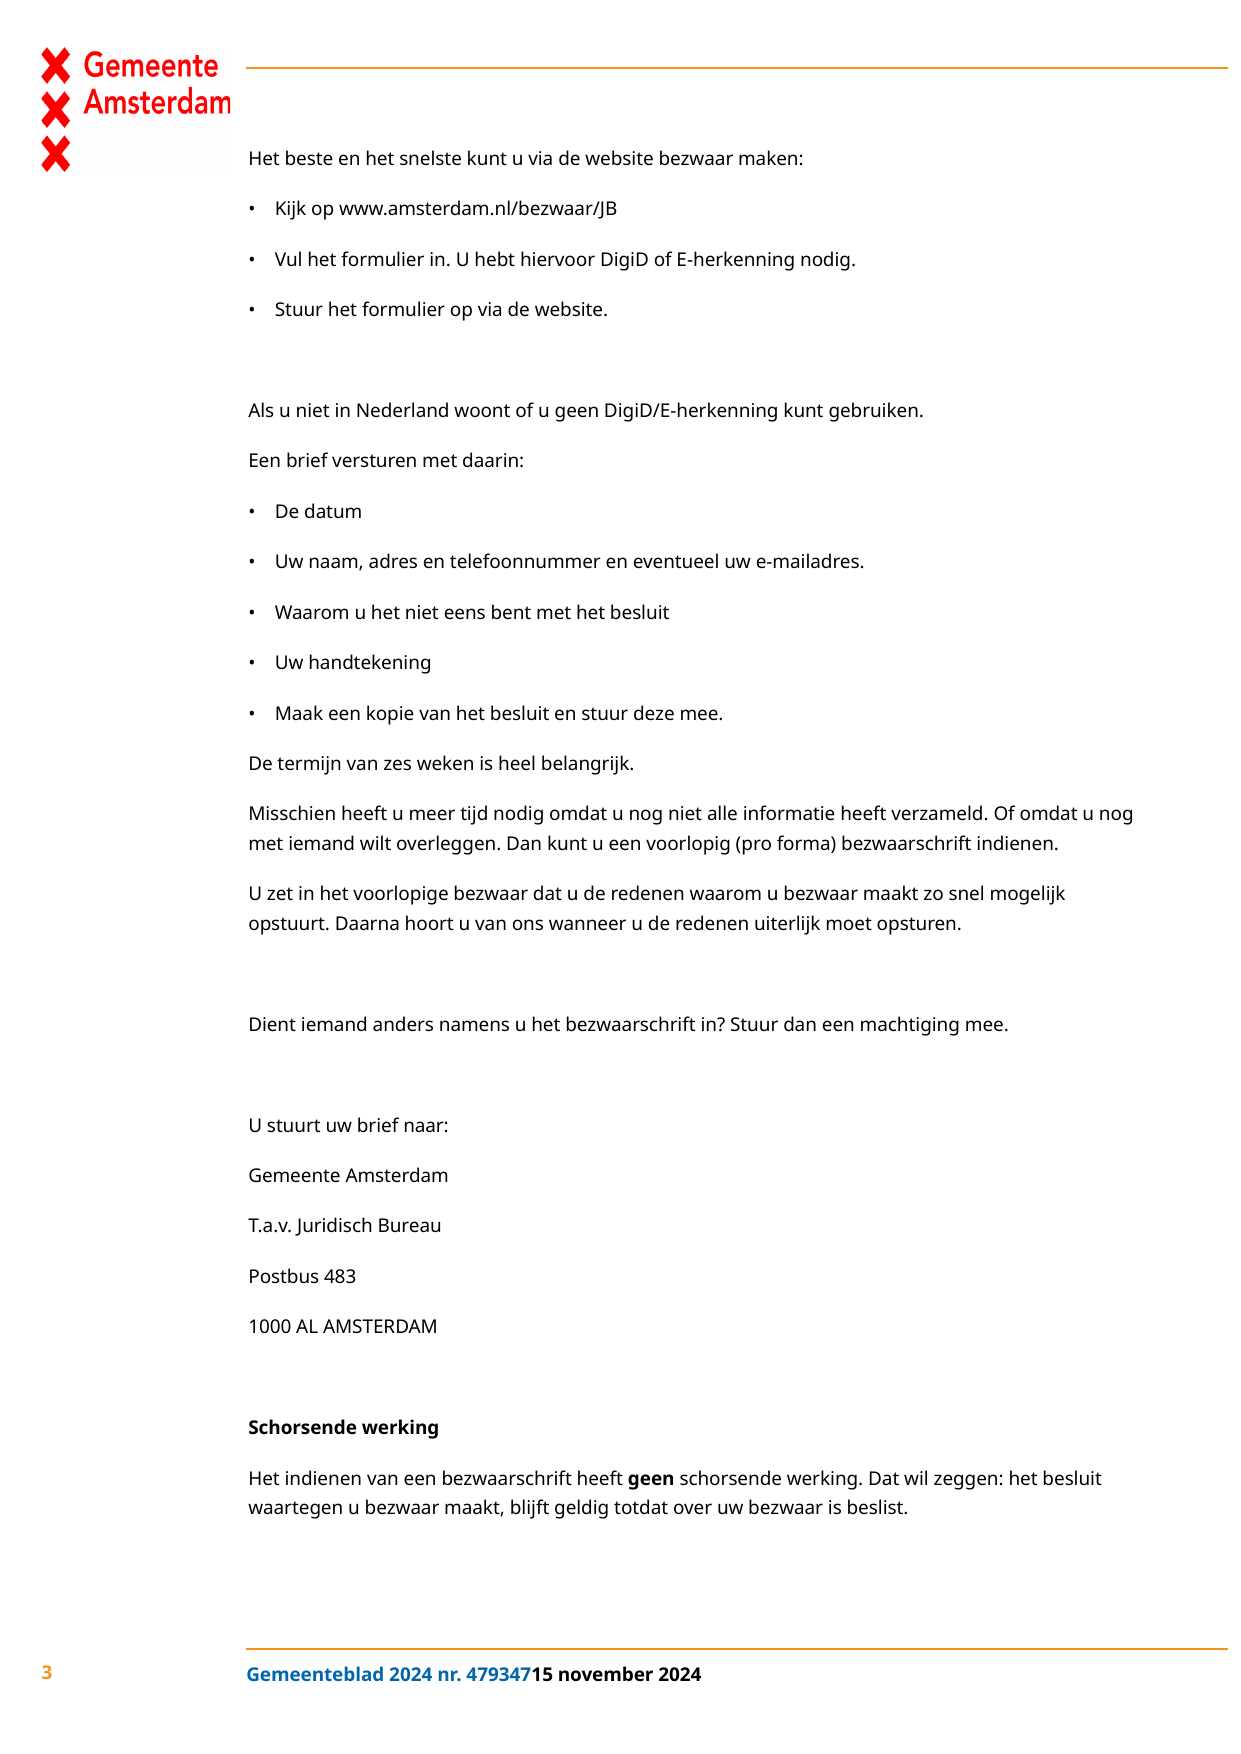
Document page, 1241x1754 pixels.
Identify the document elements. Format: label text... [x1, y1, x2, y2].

text • Stuur het formulier op via de website. [248, 296, 1152, 322]
text U stuurt uw brief naar: [248, 1112, 1152, 1138]
text • Waarom u het niet eens bent met het besluit [248, 599, 1152, 625]
text • Kijk op www.amsterdam.nl/bezwaar/JB [248, 196, 1152, 221]
text • Uw handtekening [248, 649, 1152, 675]
text Postbus 483 [248, 1263, 1152, 1289]
text U zet in het voorlopige bezwaar dat u de redenen waarom u bezwaar maakt zo snel mogelijk opstuurt. Daarna hoort u van ons wanneer u de redenen uiterlijk moet opsturen. [248, 881, 1152, 936]
text Schorsende werking [248, 1414, 1152, 1440]
text Het indienen van een bezwaarschrift heeft geen schorsende werking. Dat wil zeggen: het besluit waartegen u bezwaar maakt, blijft geldig totdat over uw bezwaar is beslist. [248, 1465, 1152, 1520]
text 1000 AL AMSTERDAM [248, 1313, 1152, 1339]
text Een brief versturen met daarin: [248, 448, 1152, 473]
text • Maak een kopie van het besluit en stuur deze mee. [248, 700, 1152, 726]
text • Vul het formulier in. U hebt hiervoor DigiD of E-herkenning nodig. [248, 246, 1152, 272]
text • De datum [248, 498, 1152, 524]
text • Uw naam, adres en telefoonnummer en eventueel uw e-mailadres. [248, 548, 1152, 574]
text Misschien heeft u meer tijd nodig omdat u nog niet alle informatie heeft verzameld. Of omdat u nog met iemand wilt overleggen. Dan kunt u een voorlopig (pro forma) bezwaarschrift indienen. [248, 801, 1152, 856]
text T.a.v. Juridisch Bureau [248, 1213, 1152, 1238]
picture [41, 47, 231, 172]
text Dient iemand anders namens u het bezwaarschrift in? Stuur dan een machtiging mee. [248, 1011, 1152, 1037]
text De termijn van zes weken is heel belangrijk. [248, 750, 1152, 776]
text Als u niet in Nederland woont of u geen DigiD/E-herkenning kunt gebruiken. [248, 397, 1152, 423]
text Gemeente Amsterdam [248, 1162, 1152, 1188]
text Het beste en het snelste kunt u via de website bezwaar maken: [248, 145, 1152, 171]
